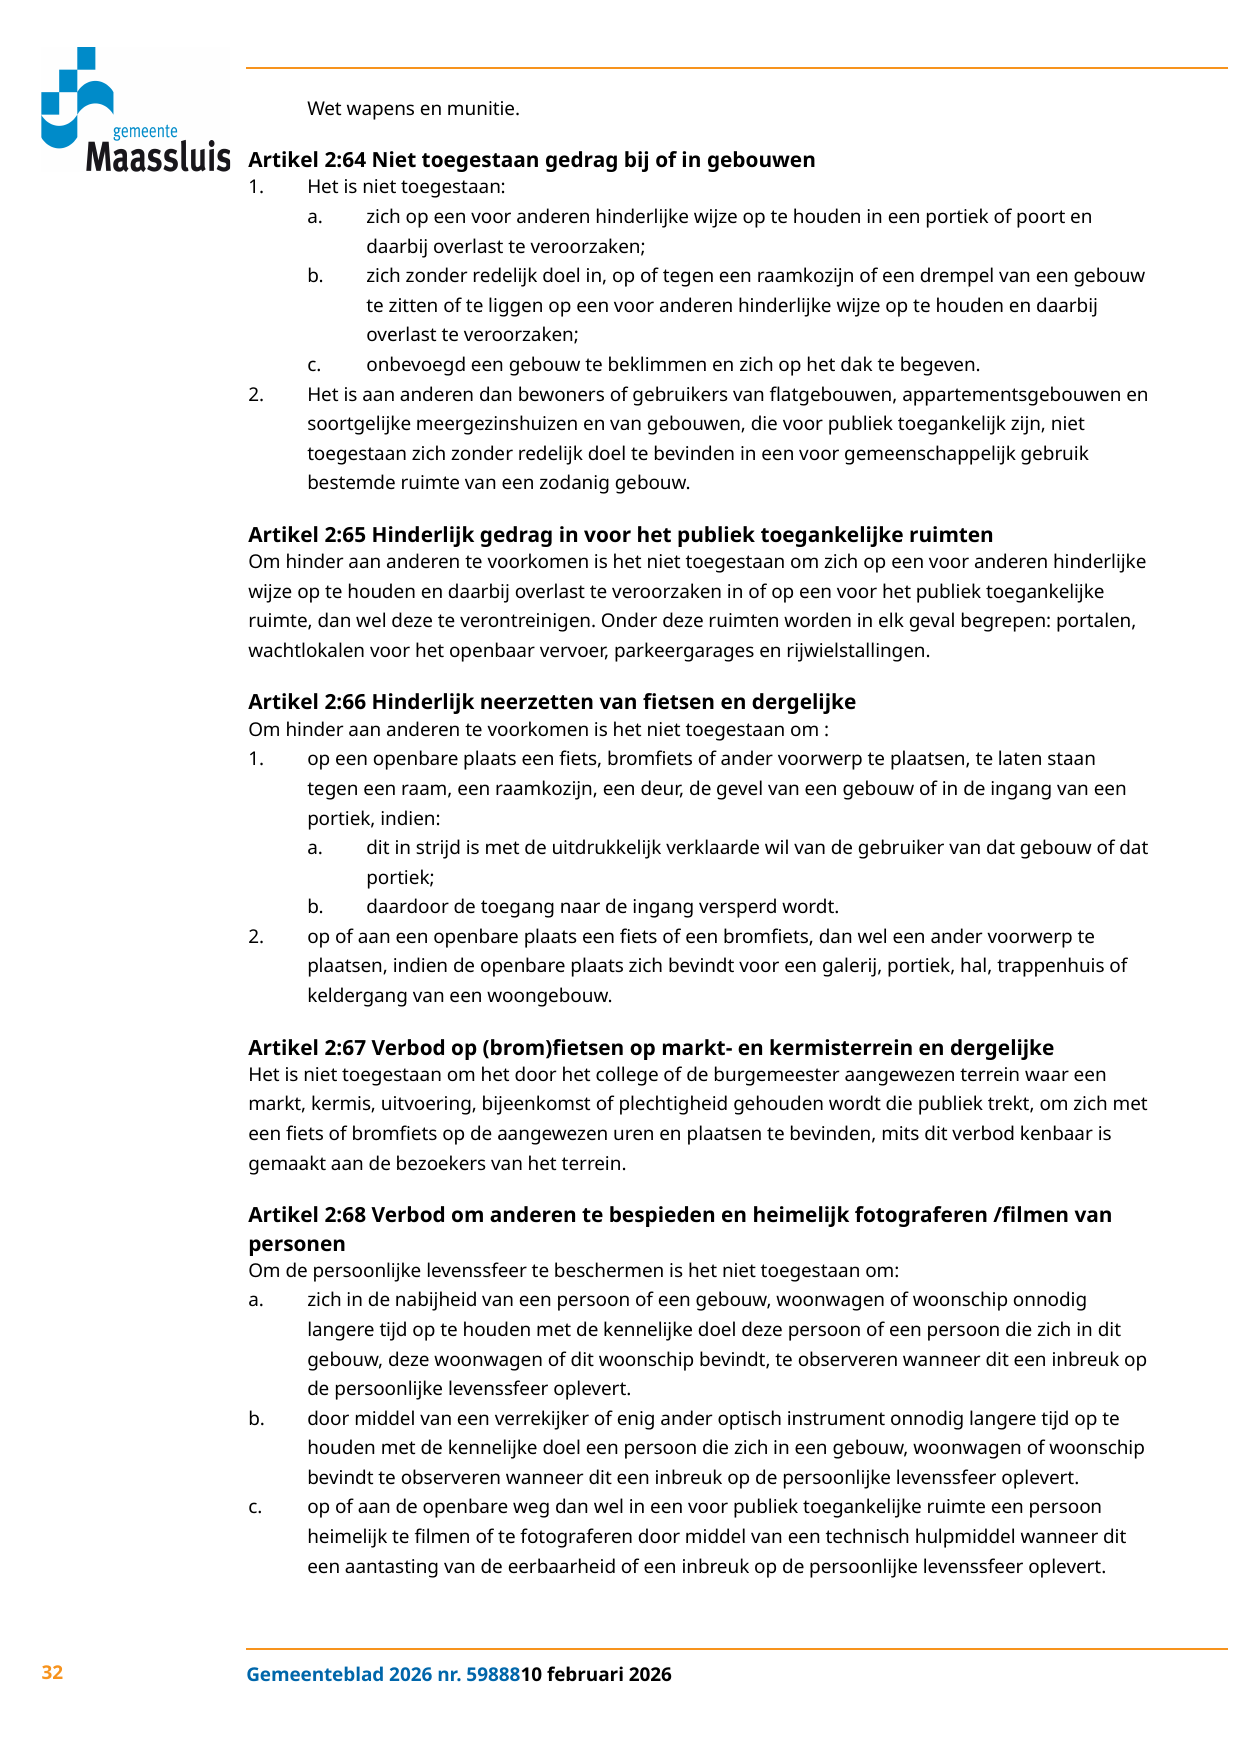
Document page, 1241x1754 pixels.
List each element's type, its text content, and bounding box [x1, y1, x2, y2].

text Artikel 2:64 Niet toegestaan gedrag bij of in gebouwen [248, 145, 1152, 174]
text Het is niet toegestaan om het door het college of de burgemeester aangewezen terrein waar een markt, kermis, uitvoering, bijeenkomst of plechtigheid gehouden wordt die publiek trekt, om zich met een fiets of bromfiets op de aangewezen uren en plaatsen te bevinden, mits dit verbod kenbaar is gemaakt aan de bezoekers van het terrein. [248, 1061, 1152, 1176]
list zich op een voor anderen hinderlijke wijze op te houden in een portiek of poort en daarbij overlast te veroorzaken; [307, 203, 1152, 258]
list Wet wapens en munitie. [248, 95, 1152, 121]
text Artikel 2:65 Hinderlijk gedrag in voor het publiek toegankelijke ruimten [248, 520, 1152, 548]
list zich in de nabijheid van een persoon of een gebouw, woonwagen of woonschip onnodig langere tijd op te houden met de kennelijke doel deze persoon of een persoon die zich in dit gebouw, deze woonwagen of dit woonschip bevindt, te observeren wanneer dit een inbreuk op de persoonlijke levenssfeer oplevert. [248, 1287, 1152, 1401]
text Artikel 2:68 Verbod om anderen te bespieden en heimelijk fotograferen /filmen van personen [248, 1200, 1152, 1257]
list zich zonder redelijk doel in, op of tegen een raamkozijn of een drempel van een gebouw te zitten of te liggen op een voor anderen hinderlijke wijze op te houden en daarbij overlast te veroorzaken; [307, 262, 1152, 347]
text Om hinder aan anderen te voorkomen is het niet toegestaan om zich op een voor anderen hinderlijke wijze op te houden en daarbij overlast te veroorzaken in of op een voor het publiek toegankelijke ruimte, dan wel deze te verontreinigen. Onder deze ruimten worden in elk geval begrepen: portalen, wachtlokalen voor het openbaar vervoer, parkeergarages en rijwielstallingen. [248, 548, 1152, 663]
picture [41, 47, 231, 172]
list daardoor de toegang naar de ingang versperd wordt. [307, 893, 1152, 919]
list op of aan de openbare weg dan wel in een voor publiek toegankelijke ruimte een persoon heimelijk te filmen of te fotograferen door middel van een technisch hulpmiddel wanneer dit een aantasting van de eerbaarheid of een inbreuk op de persoonlijke levenssfeer oplevert. [248, 1494, 1152, 1579]
list Het is aan anderen dan bewoners of gebruikers van flatgebouwen, appartementsgebouwen en soortgelijke meergezinshuizen en van gebouwen, die voor publiek toegankelijk zijn, niet toegestaan zich zonder redelijk doel te bevinden in een voor gemeenschappelijk gebruik bestemde ruimte van een zodanig gebouw. [248, 381, 1152, 495]
list op of aan een openbare plaats een fiets of een bromfiets, dan wel een ander voorwerp te plaatsen, indien de openbare plaats zich bevindt voor een galerij, portiek, hal, trappenhuis of keldergang van een woongebouw. [248, 923, 1152, 1008]
text Artikel 2:67 Verbod op (brom)fietsen op markt- en kermisterrein en dergelijke [248, 1033, 1152, 1061]
list onbevoegd een gebouw te beklimmen en zich op het dak te begeven. [307, 351, 1152, 377]
text Artikel 2:66 Hinderlijk neerzetten van fietsen en dergelijke [248, 687, 1152, 716]
list dit in strijd is met de uitdrukkelijk verklaarde wil van de gebruiker van dat gebouw of dat portiek; [307, 834, 1152, 889]
list door middel van een verrekijker of enig ander optisch instrument onnodig langere tijd op te houden met de kennelijke doel een persoon die zich in een gebouw, woonwagen of woonschip bevindt te observeren wanneer dit een inbreuk op de persoonlijke levenssfeer oplevert. [248, 1405, 1152, 1490]
picture [41, 47, 77, 92]
text Om de persoonlijke levenssfeer te beschermen is het niet toegestaan om: [248, 1257, 1152, 1283]
list Het is niet toegestaan: [248, 174, 1152, 199]
list op een openbare plaats een fiets, bromfiets of ander voorwerp te plaatsen, te laten staan tegen een raam, een raamkozijn, een deur, de gevel van een gebouw of in de ingang van een portiek, indien: [248, 746, 1152, 830]
text Om hinder aan anderen te voorkomen is het niet toegestaan om : [248, 716, 1152, 742]
